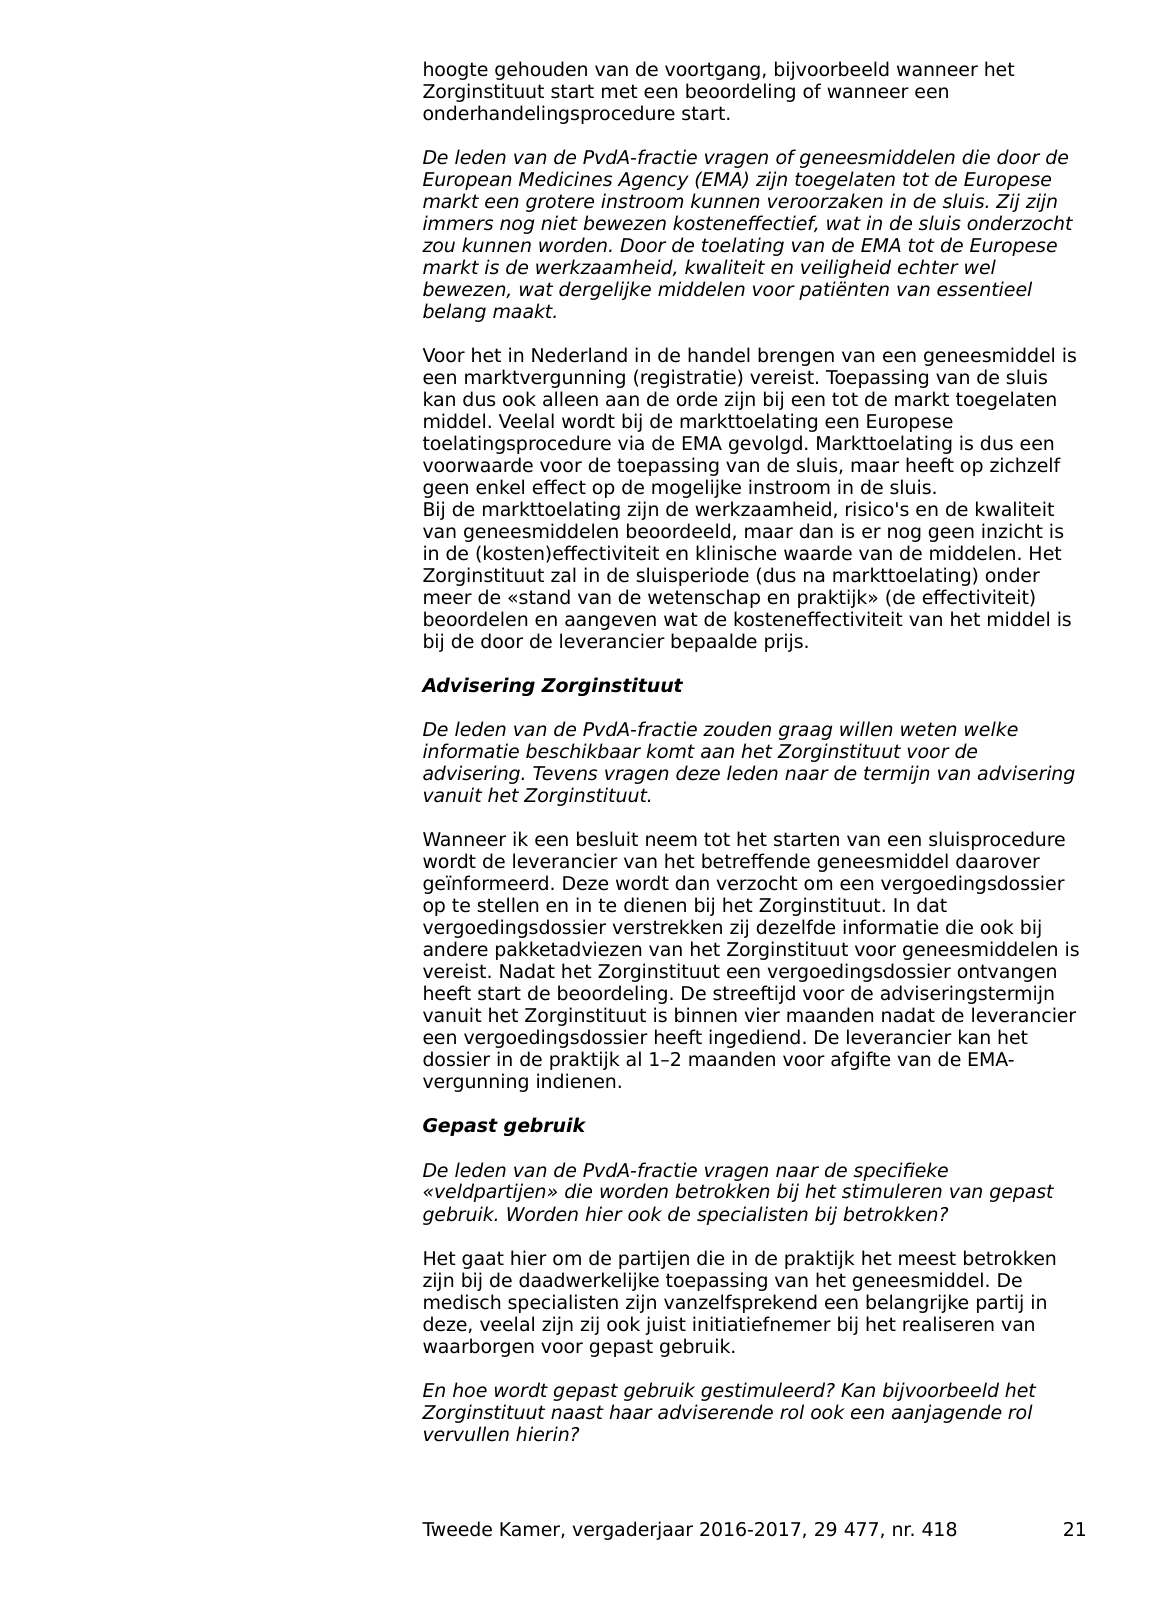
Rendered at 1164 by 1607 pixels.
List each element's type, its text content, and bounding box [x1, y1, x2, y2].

subtitle Advisering Zorginstituut [422, 675, 1087, 697]
text Het gaat hier om de partijen die in de praktijk het meest betrokken zijn bij de daadwerkelijke toepassing van het geneesmiddel. De medisch specialisten zijn vanzelfsprekend een belangrijke partij in deze, veelal zijn zij ook juist initiatiefnemer bij het realiseren van waarborgen voor gepast gebruik. [422, 1248, 1087, 1357]
text Wanneer ik een besluit neem tot het starten van een sluisprocedure wordt de leverancier van het betreffende geneesmiddel daarover geïnformeerd. Deze wordt dan verzocht om een vergoedingsdossier op te stellen en in te dienen bij het Zorginstituut. In dat vergoedingsdossier verstrekken zij dezelfde informatie die ook bij andere pakketadviezen van het Zorginstituut voor geneesmiddelen is vereist. Nadat het Zorginstituut een vergoedingsdossier ontvangen heeft start de beoordeling. De streeftijd voor de adviseringstermijn vanuit het Zorginstituut is binnen vier maanden nadat de leverancier een vergoedingsdossier heeft ingediend. De leverancier kan het dossier in de praktijk al 1–2 maanden voor afgifte van de EMA-vergunning indienen. [422, 829, 1087, 1093]
text Bij de markttoelating zijn de werkzaamheid, risico's en de kwaliteit van geneesmiddelen beoordeeld, maar dan is er nog geen inzicht is in de (kosten)effectiviteit en klinische waarde van de middelen. Het Zorginstituut zal in de sluisperiode (dus na markttoelating) onder meer de «stand van de wetenschap en praktijk» (de effectiviteit) beoordelen en aangeven wat de kosteneffectiviteit van het middel is bij de door de leverancier bepaalde prijs. [422, 499, 1087, 653]
text De leden van de PvdA-fractie zouden graag willen weten welke informatie beschikbaar komt aan het Zorginstituut voor de advisering. Tevens vragen deze leden naar de termijn van advisering vanuit het Zorginstituut. [422, 719, 1087, 807]
subtitle Gepast gebruik [422, 1115, 1087, 1137]
text De leden van de PvdA-fractie vragen naar de specifieke «veldpartijen» die worden betrokken bij het stimuleren van gepast gebruik. Worden hier ook de specialisten bij betrokken? [422, 1159, 1087, 1225]
text En hoe wordt gepast gebruik gestimuleerd? Kan bijvoorbeeld het Zorginstituut naast haar adviserende rol ook een aanjagende rol vervullen hierin? [422, 1380, 1087, 1446]
text De leden van de PvdA-fractie vragen of geneesmiddelen die door de European Medicines Agency (EMA) zijn toegelaten tot de Europese markt een grotere instroom kunnen veroorzaken in de sluis. Zij zijn immers nog niet bewezen kosteneffectief, wat in de sluis onderzocht zou kunnen worden. Door de toelating van de EMA tot de Europese markt is de werkzaamheid, kwaliteit en veiligheid echter wel bewezen, wat dergelijke middelen voor patiënten van essentieel belang maakt. [422, 147, 1087, 323]
text Voor het in Nederland in de handel brengen van een geneesmiddel is een marktvergunning (registratie) vereist. Toepassing van de sluis kan dus ook alleen aan de orde zijn bij een tot de markt toegelaten middel. Veelal wordt bij de markttoelating een Europese toelatingsprocedure via de EMA gevolgd. Markttoelating is dus een voorwaarde voor de toepassing van de sluis, maar heeft op zichzelf geen enkel effect op de mogelijke instroom in de sluis. [422, 345, 1087, 499]
text hoogte gehouden van de voortgang, bijvoorbeeld wanneer het Zorginstituut start met een beoordeling of wanneer een onderhandelingsprocedure start. [422, 59, 1087, 125]
